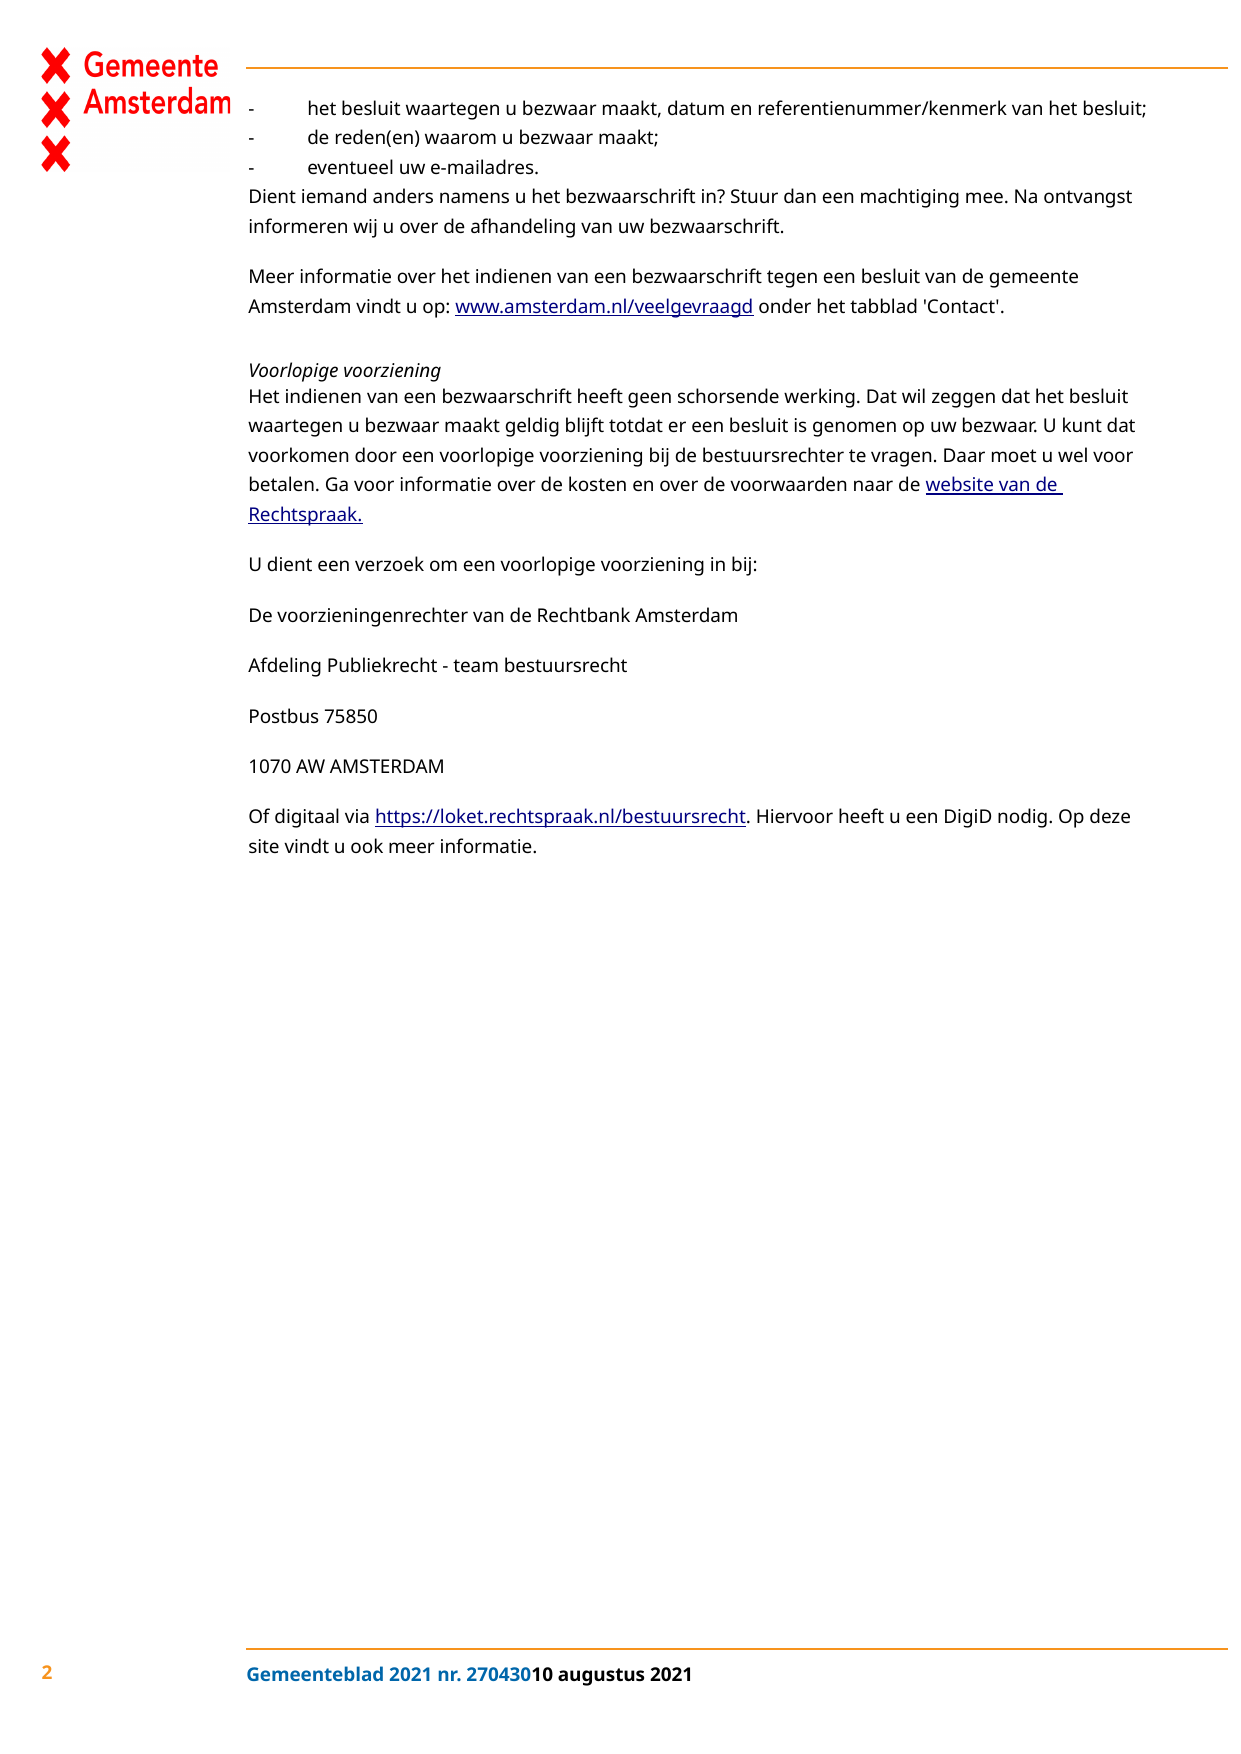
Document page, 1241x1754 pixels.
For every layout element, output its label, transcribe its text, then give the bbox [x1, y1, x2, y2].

text Het indienen van een bezwaarschrift heeft geen schorsende werking. Dat wil zeggen dat het besluit waartegen u bezwaar maakt geldig blijft totdat er een besluit is genomen op uw bezwaar. U kunt dat voorkomen door een voorlopige voorziening bij de bestuursrechter te vragen. Daar moet u wel voor betalen. Ga voor informatie over de kosten en over de voorwaarden naar de website van de Rechtspraak. [248, 383, 1152, 527]
text Of digitaal via https://loket.rechtspraak.nl/bestuursrecht. Hiervoor heeft u een DigiD nodig. Op deze site vindt u ook meer informatie. [248, 804, 1152, 859]
text Voorlopige voorziening [248, 357, 1152, 383]
text U dient een verzoek om een voorlopige voorziening in bij: [248, 552, 1152, 577]
text De voorzieningenrechter van de Rechtbank Amsterdam [248, 602, 1152, 628]
list het besluit waartegen u bezwaar maakt, datum en referentienummer/kenmerk van het besluit; [248, 95, 1152, 121]
text Dient iemand anders namens u het bezwaarschrift in? Stuur dan een machtiging mee. Na ontvangst informeren wij u over de afhandeling van uw bezwaarschrift. [248, 183, 1152, 239]
list eventueel uw e-mailadres. [248, 154, 1152, 180]
text Meer informatie over het indienen van een bezwaarschrift tegen een besluit van de gemeente Amsterdam vindt u op: www.amsterdam.nl/veelgevraagd onder het tabblad 'Contact'. [248, 263, 1152, 319]
text 1070 AW AMSTERDAM [248, 753, 1152, 779]
list de reden(en) waarom u bezwaar maakt; [248, 124, 1152, 150]
text Postbus 75850 [248, 703, 1152, 728]
picture [41, 47, 231, 172]
text Afdeling Publiekrecht - team bestuursrecht [248, 652, 1152, 678]
